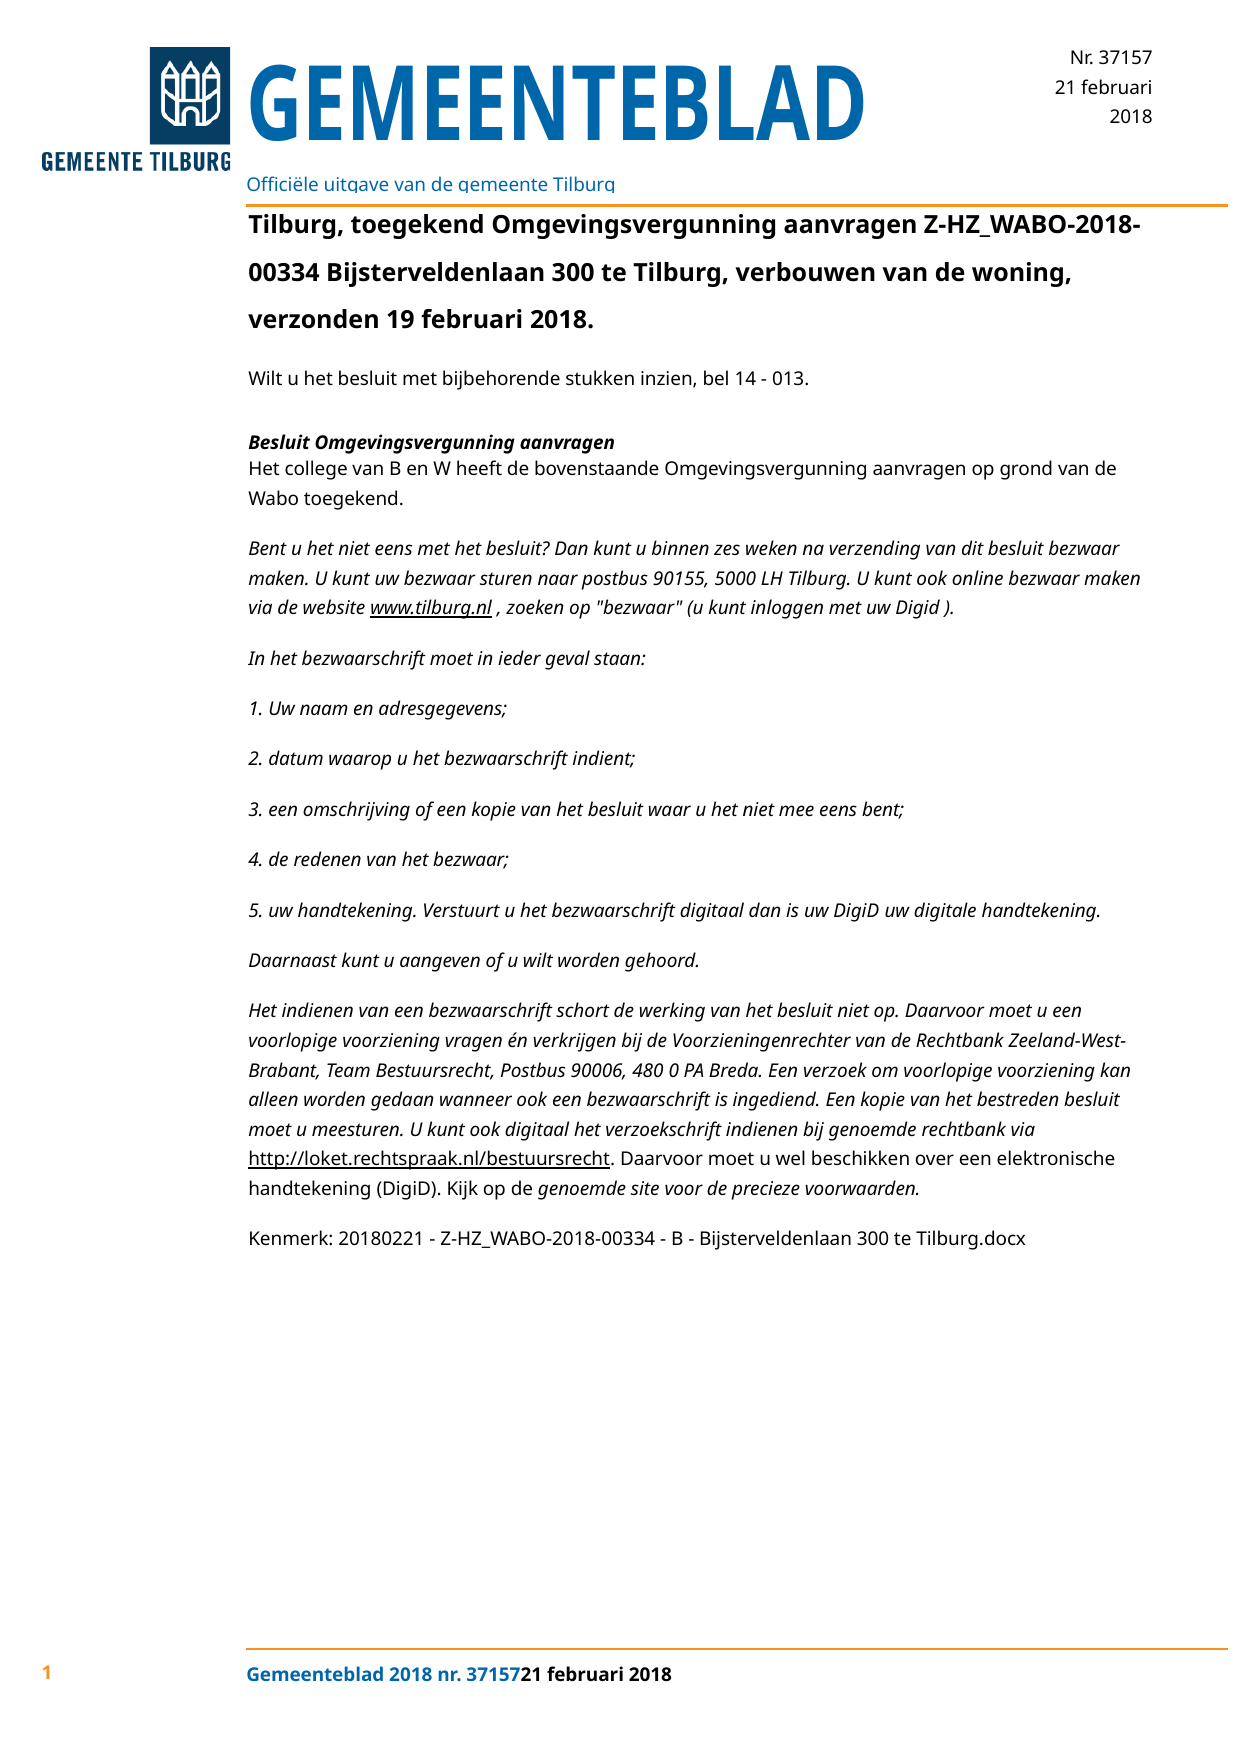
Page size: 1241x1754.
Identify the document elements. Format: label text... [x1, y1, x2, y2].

text Wilt u het besluit met bijbehorende stukken inzien, bel 14 - 013. [248, 366, 1152, 391]
text 3. een omschrijving of een kopie van het besluit waar u het niet mee eens bent; [248, 796, 1152, 822]
text 2. datum waarop u het bezwaarschrift indient; [248, 746, 1152, 771]
text 4. de redenen van het bezwaar; [248, 846, 1152, 872]
text 5. uw handtekening. Verstuurt u het bezwaarschrift digitaal dan is uw DigiD uw digitale handtekening. [248, 897, 1152, 923]
text Daarnaast kunt u aangeven of u wilt worden gehoord. [248, 947, 1152, 973]
picture [41, 47, 231, 172]
text Besluit Omgevingsvergunning aanvragen [248, 429, 1152, 455]
text Het college van B en W heeft de bovenstaande Omgevingsvergunning aanvragen op grond van de Wabo toegekend. [248, 455, 1152, 511]
text Kenmerk: 20180221 - Z-HZ_WABO-2018-00334 - B - Bijsterveldenlaan 300 te Tilburg.docx [248, 1226, 1152, 1251]
text In het bezwaarschrift moet in ieder geval staan: [248, 645, 1152, 671]
text 1. Uw naam en adresgegevens; [248, 695, 1152, 721]
text Tilburg, toegekend Omgevingsvergunning aanvragen Z-HZ_WABO-2018-00334 Bijsterveldenlaan 300 te Tilburg, verbouwen van de woning, verzonden 19 februari 2018. [248, 207, 1152, 336]
text Bent u het niet eens met het besluit? Dan kunt u binnen zes weken na verzending van dit besluit bezwaar maken. U kunt uw bezwaar sturen naar postbus 90155, 5000 LH Tilburg. U kunt ook online bezwaar maken via de website www.tilburg.nl , zoeken op "bezwaar" (u kunt inloggen met uw Digid ). [248, 535, 1152, 620]
text Het indienen van een bezwaarschrift schort de werking van het besluit niet op. Daarvoor moet u een voorlopige voorziening vragen én verkrijgen bij de Voorzieningenrechter van de Rechtbank Zeeland-West-Brabant, Team Bestuursrecht, Postbus 90006, 480 0 PA Breda. Een verzoek om voorlopige voorziening kan alleen worden gedaan wanneer ook een bezwaarschrift is ingediend. Een kopie van het bestreden besluit moet u meesturen. U kunt ook digitaal het verzoekschrift indienen bij genoemde rechtbank via http://loket.rechtspraak.nl/bestuursrecht. Daarvoor moet u wel beschikken over een elektronische handtekening (DigiD). Kijk op de genoemde site voor de precieze voorwaarden. [248, 998, 1152, 1201]
